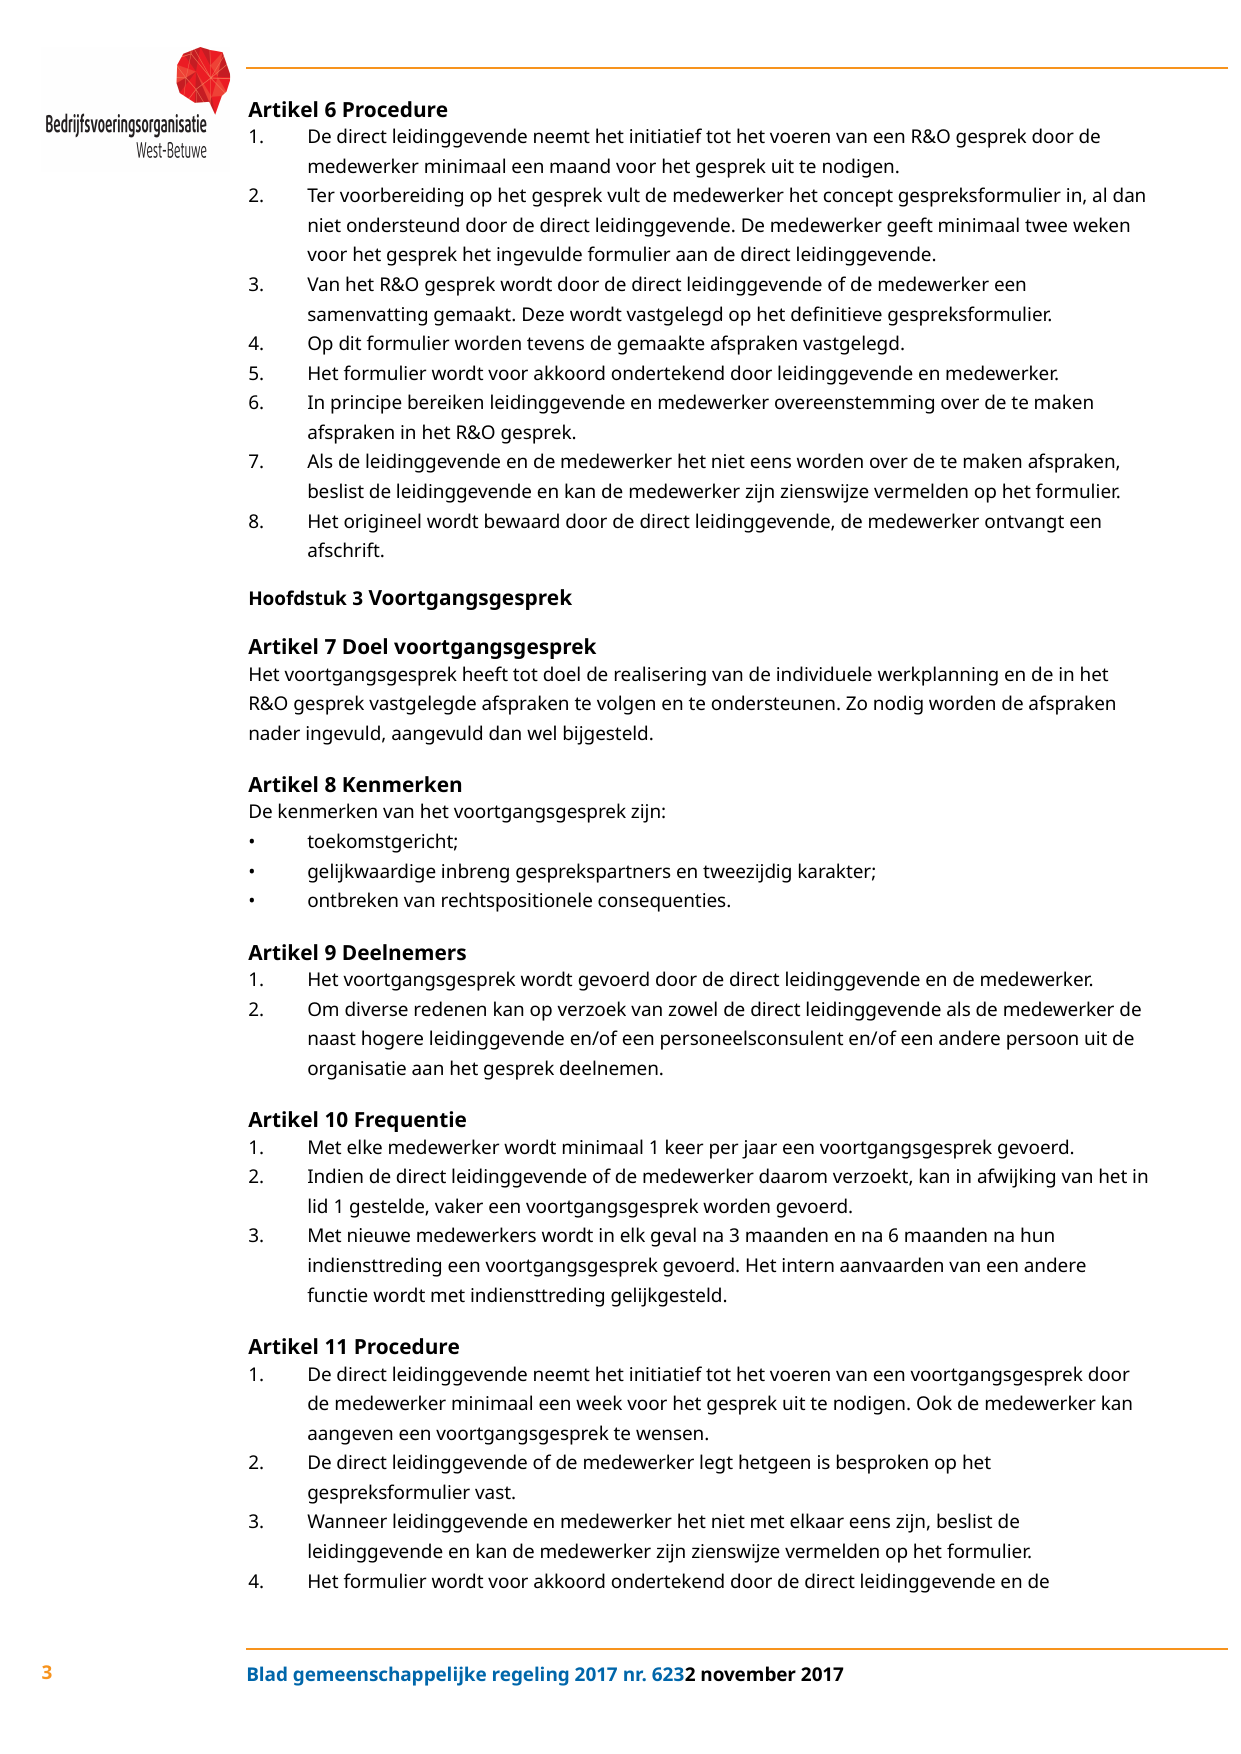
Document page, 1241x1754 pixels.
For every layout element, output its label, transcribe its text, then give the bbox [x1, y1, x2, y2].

list In principe bereiken leidinggevende en medewerker overeenstemming over de te maken afspraken in het R&O gesprek. [248, 389, 1152, 445]
list Met nieuwe medewerkers wordt in elk geval na 3 maanden en na 6 maanden na hun indiensttreding een voortgangsgesprek gevoerd. Het intern aanvaarden van een andere functie wordt met indiensttreding gelijkgesteld. [248, 1223, 1152, 1308]
text Hoofdstuk 3 Voortgangsgesprek [248, 583, 1152, 611]
list De direct leidinggevende of de medewerker legt hetgeen is besproken op het gespreksformulier vast. [248, 1449, 1152, 1505]
list ontbreken van rechtspositionele consequenties. [248, 887, 1152, 913]
list Ter voorbereiding op het gesprek vult de medewerker het concept gespreksformulier in, al dan niet ondersteund door de direct leidinggevende. De medewerker geeft minimaal twee weken voor het gesprek het ingevulde formulier aan de direct leidinggevende. [248, 182, 1152, 267]
list gelijkwaardige inbreng gesprekspartners en tweezijdig karakter; [248, 858, 1152, 884]
text Artikel 7 Doel voortgangsgesprek [248, 632, 1152, 661]
list De direct leidinggevende neemt het initiatief tot het voeren van een R&O gesprek door de medewerker minimaal een maand voor het gesprek uit te nodigen. [248, 123, 1152, 178]
list Op dit formulier worden tevens de gemaakte afspraken vastgelegd. [248, 330, 1152, 356]
list Indien de direct leidinggevende of de medewerker daarom verzoekt, kan in afwijking van het in lid 1 gestelde, vaker een voortgangsgesprek worden gevoerd. [248, 1163, 1152, 1219]
text Het voortgangsgesprek heeft tot doel de realisering van de individuele werkplanning en de in het R&O gesprek vastgelegde afspraken te volgen en te ondersteunen. Zo nodig worden de afspraken nader ingevuld, aangevuld dan wel bijgesteld. [248, 661, 1152, 746]
list De direct leidinggevende neemt het initiatief tot het voeren van een voortgangsgesprek door de medewerker minimaal een week voor het gesprek uit te nodigen. Ook de medewerker kan aangeven een voortgangsgesprek te wensen. [248, 1361, 1152, 1446]
text Artikel 10 Frequentie [248, 1106, 1152, 1134]
text Artikel 8 Kenmerken [248, 770, 1152, 799]
list Van het R&O gesprek wordt door de direct leidinggevende of de medewerker een samenvatting gemaakt. Deze wordt vastgelegd op het definitieve gespreksformulier. [248, 271, 1152, 326]
text Artikel 11 Procedure [248, 1332, 1152, 1361]
list Als de leidinggevende en de medewerker het niet eens worden over de te maken afspraken, beslist de leidinggevende en kan de medewerker zijn zienswijze vermelden op het formulier. [248, 449, 1152, 504]
list Het voortgangsgesprek wordt gevoerd door de direct leidinggevende en de medewerker. [248, 966, 1152, 992]
text De kenmerken van het voortgangsgesprek zijn: [248, 799, 1152, 824]
list Met elke medewerker wordt minimaal 1 keer per jaar een voortgangsgesprek gevoerd. [248, 1134, 1152, 1160]
list Wanneer leidinggevende en medewerker het niet met elkaar eens zijn, beslist de leidinggevende en kan de medewerker zijn zienswijze vermelden op het formulier. [248, 1509, 1152, 1564]
list toekomstgericht; [248, 828, 1152, 854]
picture [41, 47, 231, 172]
list Het formulier wordt voor akkoord ondertekend door leidinggevende en medewerker. [248, 360, 1152, 386]
list Om diverse redenen kan op verzoek van zowel de direct leidinggevende als de medewerker de naast hogere leidinggevende en/of een personeelsconsulent en/of een andere persoon uit de organisatie aan het gesprek deelnemen. [248, 996, 1152, 1081]
list Het formulier wordt voor akkoord ondertekend door de direct leidinggevende en de [248, 1568, 1152, 1593]
text Artikel 6 Procedure [248, 95, 1152, 123]
list Het origineel wordt bewaard door de direct leidinggevende, de medewerker ontvangt een afschrift. [248, 508, 1152, 563]
text Artikel 9 Deelnemers [248, 938, 1152, 966]
